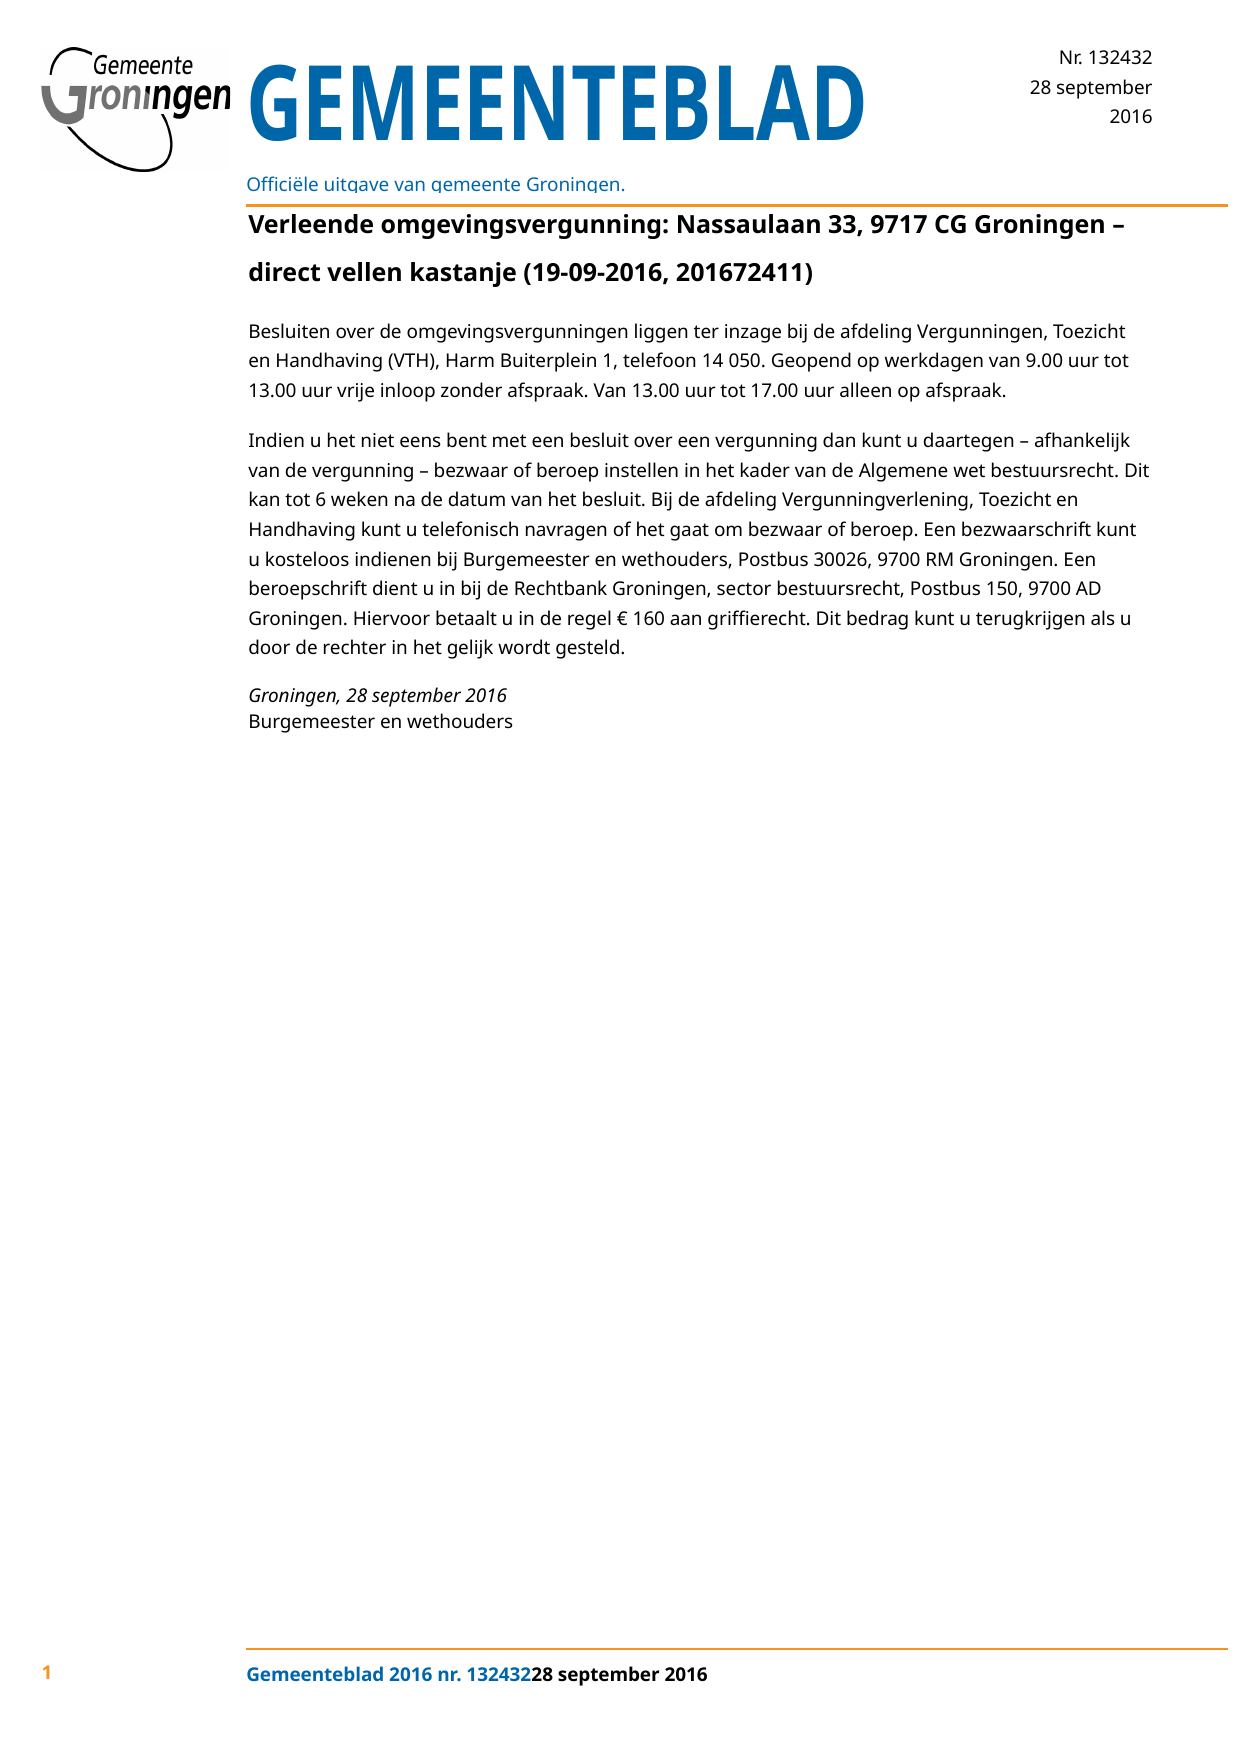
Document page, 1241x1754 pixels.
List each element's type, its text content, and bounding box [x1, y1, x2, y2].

picture [41, 47, 231, 172]
text Verleende omgevingsvergunning: Nassaulaan 33, 9717 CG Groningen – direct vellen kastanje (19-09-2016, 201672411) [248, 207, 1152, 288]
text Burgemeester en wethouders [248, 708, 1152, 734]
text Groningen, 28 september 2016 [248, 682, 1152, 708]
text Besluiten over de omgevingsvergunningen liggen ter inzage bij de afdeling Vergunningen, Toezicht en Handhaving (VTH), Harm Buiterplein 1, telefoon 14 050. Geopend op werkdagen van 9.00 uur tot 13.00 uur vrije inloop zonder afspraak. Van 13.00 uur tot 17.00 uur alleen op afspraak. [248, 318, 1152, 403]
text Indien u het niet eens bent met een besluit over een vergunning dan kunt u daartegen – afhankelijk van de vergunning – bezwaar of beroep instellen in het kader van de Algemene wet bestuursrecht. Dit kan tot 6 weken na de datum van het besluit. Bij de afdeling Vergunningverlening, Toezicht en Handhaving kunt u telefonisch navragen of het gaat om bezwaar of beroep. Een bezwaarschrift kunt u kosteloos indienen bij Burgemeester en wethouders, Postbus 30026, 9700 RM Groningen. Een beroepschrift dient u in bij de Rechtbank Groningen, sector bestuursrecht, Postbus 150, 9700 AD Groningen. Hiervoor betaalt u in de regel € 160 aan griffierecht. Dit bedrag kunt u terugkrijgen als u door de rechter in het gelijk wordt gesteld. [248, 427, 1152, 660]
